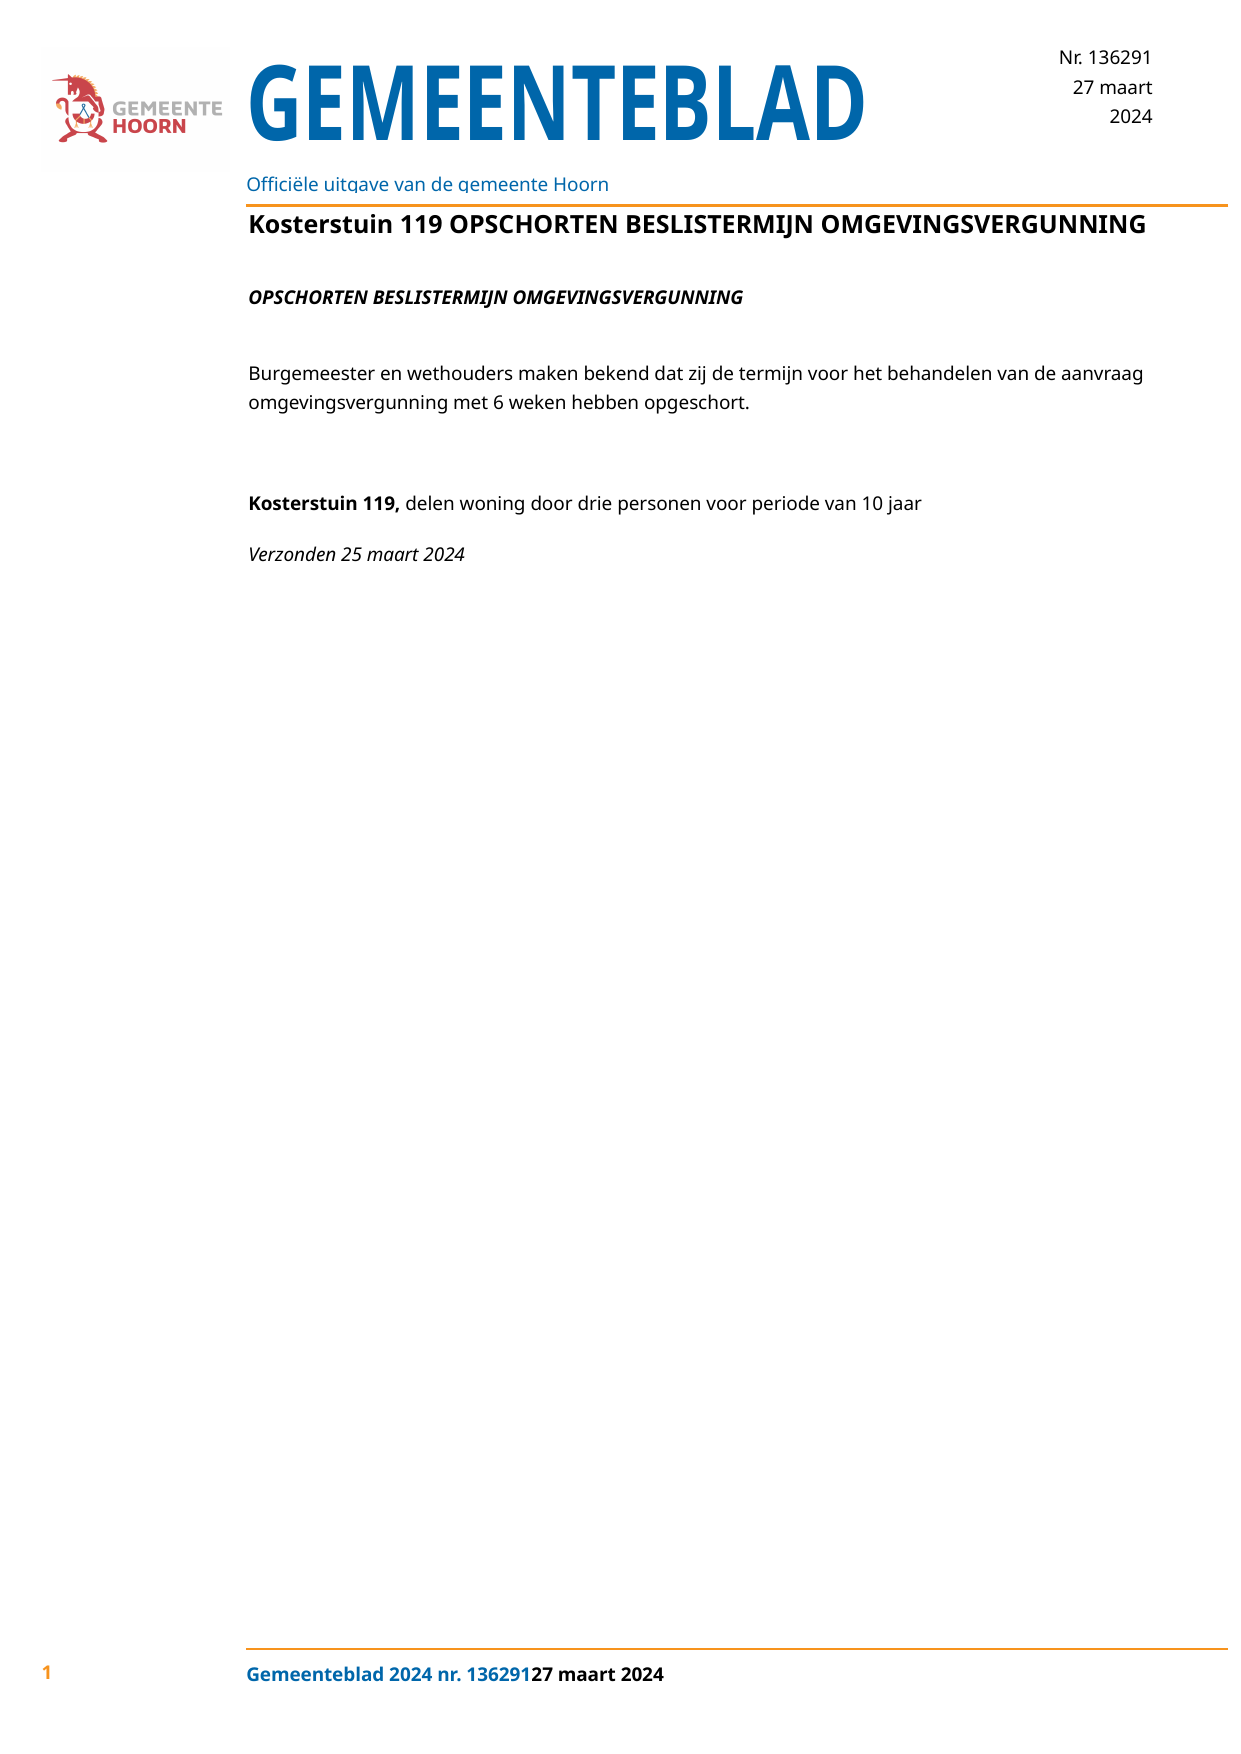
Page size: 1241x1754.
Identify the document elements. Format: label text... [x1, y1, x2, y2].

text Burgemeester en wethouders maken bekend dat zij de termijn voor het behandelen van de aanvraag omgevingsvergunning met 6 weken hebben opgeschort. [248, 360, 1152, 415]
text Verzonden 25 maart 2024 [248, 541, 1152, 567]
text Kosterstuin 119, delen woning door drie personen voor periode van 10 jaar [248, 490, 1152, 516]
text OPSCHORTEN BESLISTERMIJN OMGEVINGSVERGUNNING [248, 284, 1152, 309]
text Kosterstuin 119 OPSCHORTEN BESLISTERMIJN OMGEVINGSVERGUNNING [248, 207, 1152, 241]
picture [41, 47, 231, 172]
